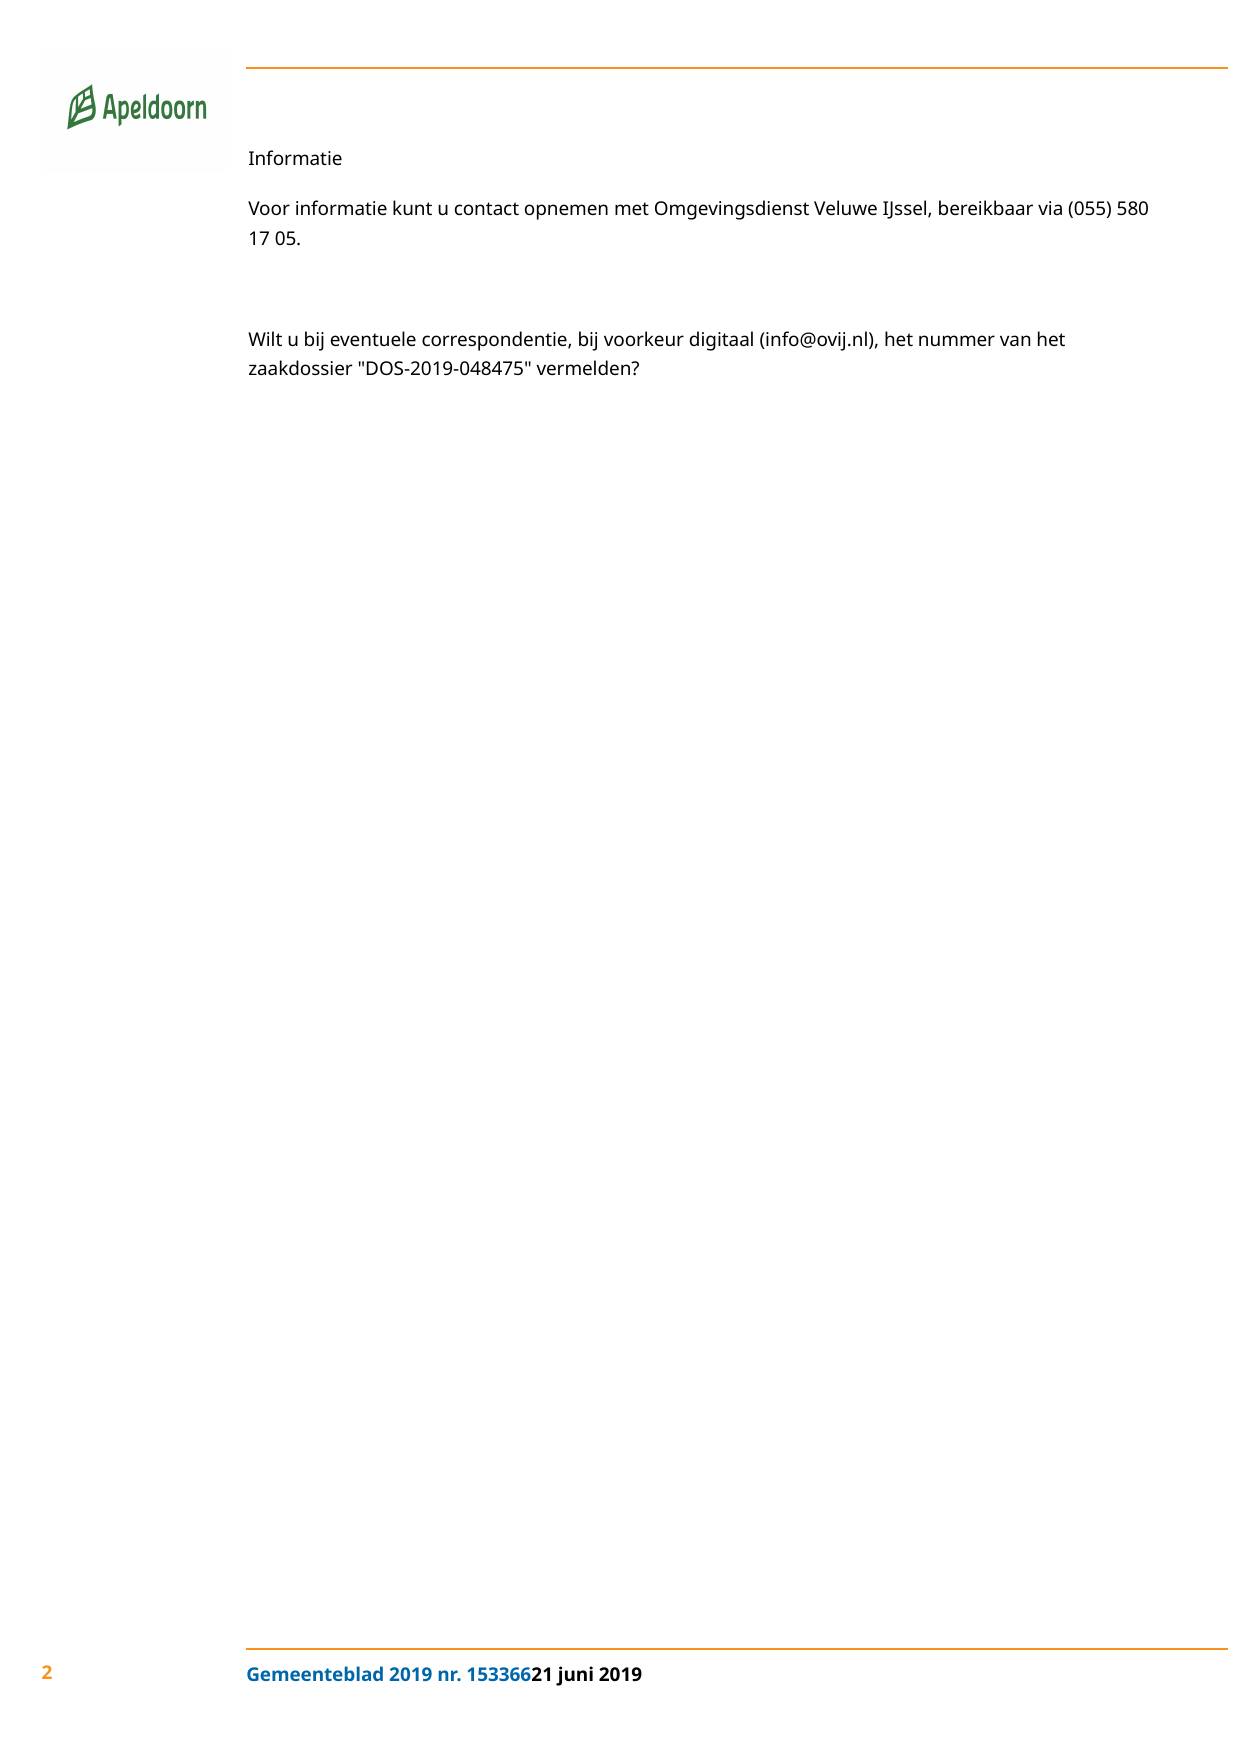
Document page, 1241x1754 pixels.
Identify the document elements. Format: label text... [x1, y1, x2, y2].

text Informatie [248, 145, 1152, 171]
text Wilt u bij eventuele correspondentie, bij voorkeur digitaal (info@ovij.nl), het nummer van het zaakdossier "DOS-2019-048475" vermelden? [248, 326, 1152, 381]
text Voor informatie kunt u contact opnemen met Omgevingsdienst Veluwe IJssel, bereikbaar via (055) 580 17 05. [248, 196, 1152, 251]
picture [41, 47, 231, 172]
